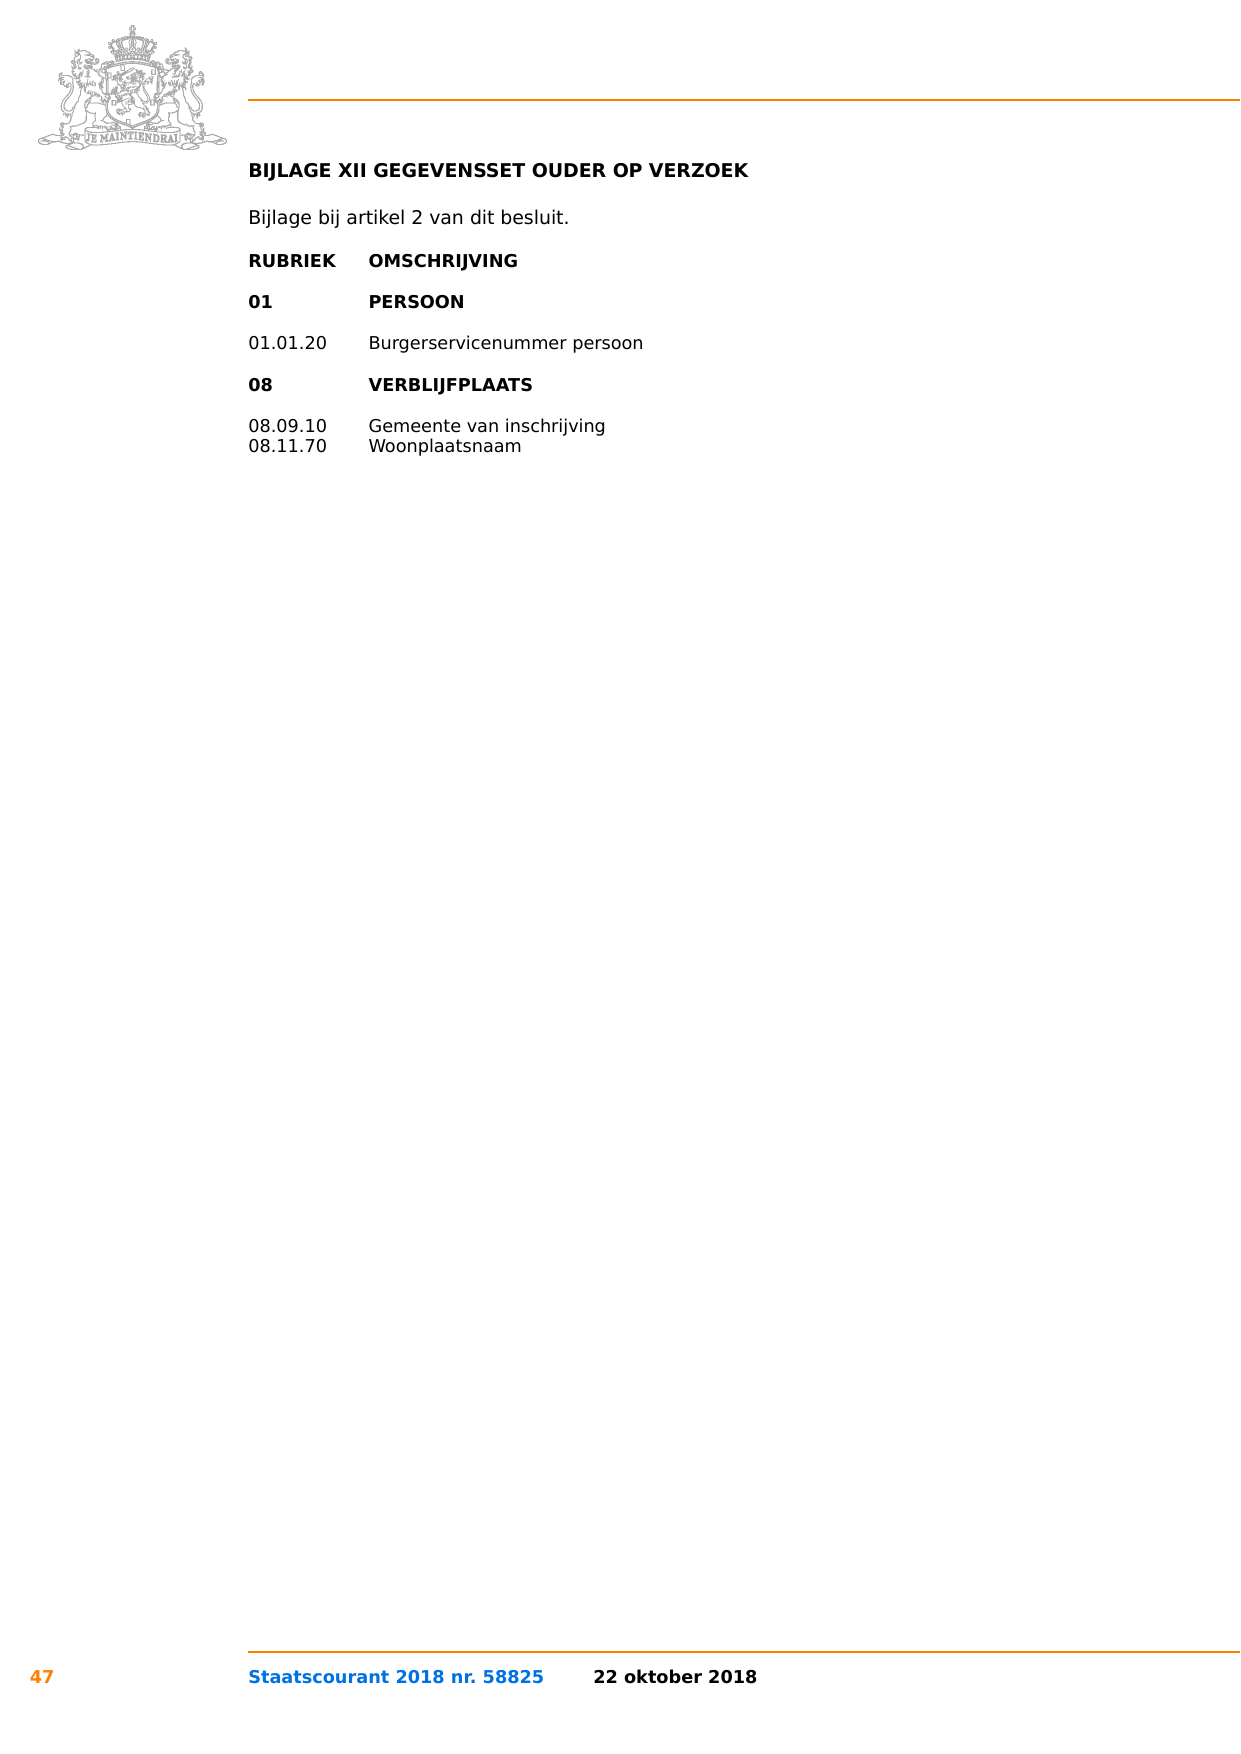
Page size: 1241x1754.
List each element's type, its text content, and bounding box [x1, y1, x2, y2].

table_cell VERBLIJFPLAATS [363, 375, 1163, 395]
table_cell [363, 271, 1163, 292]
table_cell [248, 354, 362, 374]
table_cell 08 [248, 375, 362, 395]
table_cell PERSOON [363, 292, 1163, 313]
picture [38, 25, 227, 150]
table_cell 08.11.70 [248, 436, 362, 457]
table_cell [248, 271, 362, 292]
table_cell [363, 395, 1163, 416]
table_cell 01.01.20 [248, 333, 362, 354]
table_cell Woonplaatsnaam [363, 436, 1163, 457]
table_cell [248, 313, 362, 333]
table_header RUBRIEK [248, 251, 362, 271]
table_cell 08.09.10 [248, 416, 362, 436]
table_cell [248, 395, 362, 416]
table_cell [363, 354, 1163, 374]
subtitle BIJLAGE XII GEGEVENSSET OUDER OP VERZOEK [248, 160, 1163, 182]
text Bijlage bij artikel 2 van dit besluit. [248, 207, 1163, 229]
table_cell [363, 313, 1163, 333]
table_cell 01 [248, 292, 362, 313]
table_cell Burgerservicenummer persoon [363, 333, 1163, 354]
table_header OMSCHRIJVING [363, 251, 1163, 271]
table_cell Gemeente van inschrijving [363, 416, 1163, 436]
